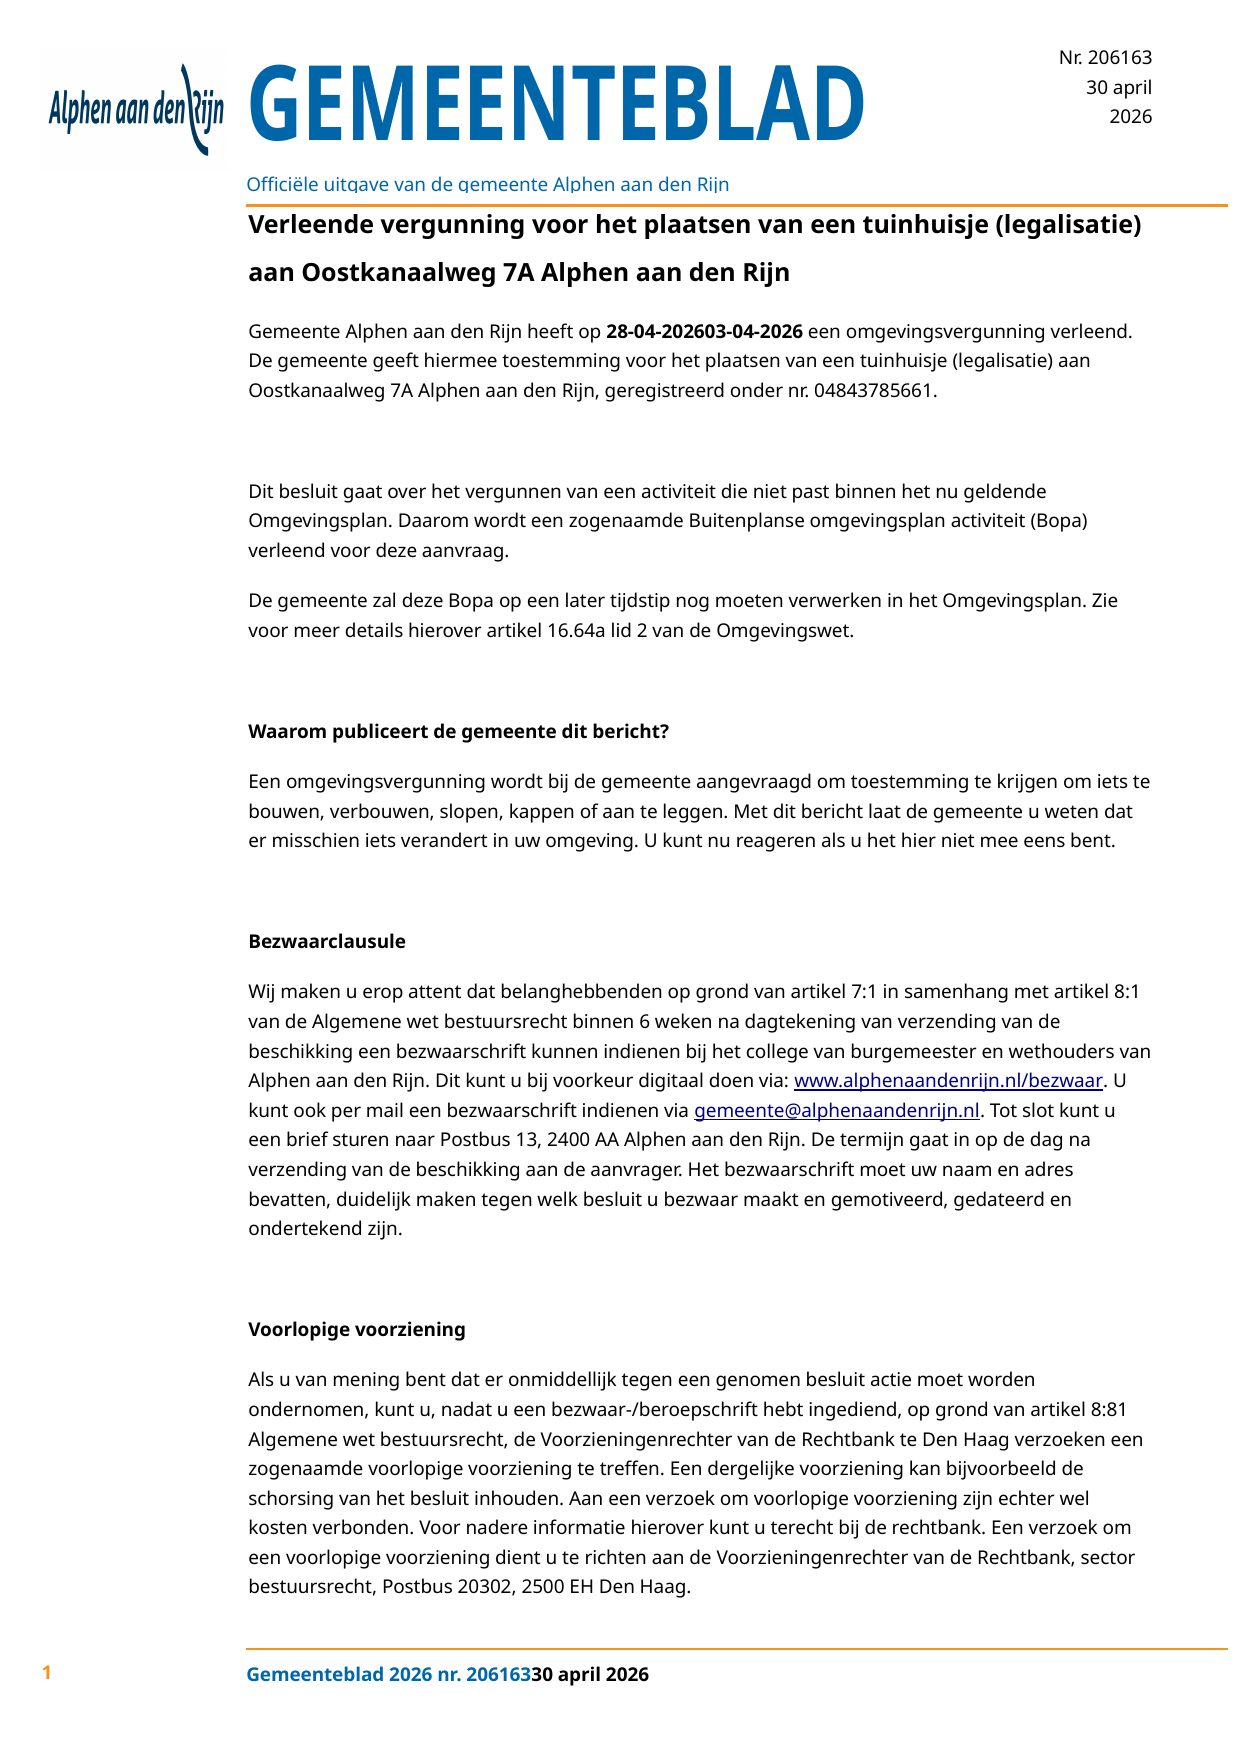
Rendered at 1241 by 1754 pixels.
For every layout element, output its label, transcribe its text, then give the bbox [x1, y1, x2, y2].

text Verleende vergunning voor het plaatsen van een tuinhuisje (legalisatie) aan Oostkanaalweg 7A Alphen aan den Rijn [248, 207, 1152, 288]
text Voorlopige voorziening [248, 1316, 1152, 1342]
text Bezwaarclausule [248, 928, 1152, 954]
text Gemeente Alphen aan den Rijn heeft op 28-04-202603-04-2026 een omgevingsvergunning verleend. De gemeente geeft hiermee toestemming voor het plaatsen van een tuinhuisje (legalisatie) aan Oostkanaalweg 7A Alphen aan den Rijn, geregistreerd onder nr. 04843785661. [248, 318, 1152, 403]
text De gemeente zal deze Bopa op een later tijdstip nog moeten verwerken in het Omgevingsplan. Zie voor meer details hierover artikel 16.64a lid 2 van de Omgevingswet. [248, 587, 1152, 643]
text Als u van mening bent dat er onmiddellijk tegen een genomen besluit actie moet worden ondernomen, kunt u, nadat u een bezwaar-/beroepschrift hebt ingediend, op grond van artikel 8:81 Algemene wet bestuursrecht, de Voorzieningenrechter van de Rechtbank te Den Haag verzoeken een zogenaamde voorlopige voorziening te treffen. Een dergelijke voorziening kan bijvoorbeeld de schorsing van het besluit inhouden. Aan een verzoek om voorlopige voorziening zijn echter wel kosten verbonden. Voor nadere informatie hierover kunt u terecht bij de rechtbank. Een verzoek om een voorlopige voorziening dient u te richten aan de Voorzieningenrechter van de Rechtbank, sector bestuursrecht, Postbus 20302, 2500 EH Den Haag. [248, 1367, 1152, 1599]
text Waarom publiceert de gemeente dit bericht? [248, 718, 1152, 744]
picture [41, 47, 231, 172]
text Wij maken u erop attent dat belanghebbenden op grond van artikel 7:1 in samenhang met artikel 8:1 van de Algemene wet bestuursrecht binnen 6 weken na dagtekening van verzending van de beschikking een bezwaarschrift kunnen indienen bij het college van burgemeester en wethouders van Alphen aan den Rijn. Dit kunt u bij voorkeur digitaal doen via: www.alphenaandenrijn.nl/bezwaar. U kunt ook per mail een bezwaarschrift indienen via gemeente@alphenaandenrijn.nl. Tot slot kunt u een brief sturen naar Postbus 13, 2400 AA Alphen aan den Rijn. De termijn gaat in op de dag na verzending van de beschikking aan de aanvrager. Het bezwaarschrift moet uw naam en adres bevatten, duidelijk maken tegen welk besluit u bezwaar maakt en gemotiveerd, gedateerd en ondertekend zijn. [248, 979, 1152, 1241]
text Een omgevingsvergunning wordt bij de gemeente aangevraagd om toestemming te krijgen om iets te bouwen, verbouwen, slopen, kappen of aan te leggen. Met dit bericht laat de gemeente u weten dat er misschien iets verandert in uw omgeving. U kunt nu reageren als u het hier niet mee eens bent. [248, 768, 1152, 853]
text Dit besluit gaat over het vergunnen van een activiteit die niet past binnen het nu geldende Omgevingsplan. Daarom wordt een zogenaamde Buitenplanse omgevingsplan activiteit (Bopa) verleend voor deze aanvraag. [248, 478, 1152, 563]
